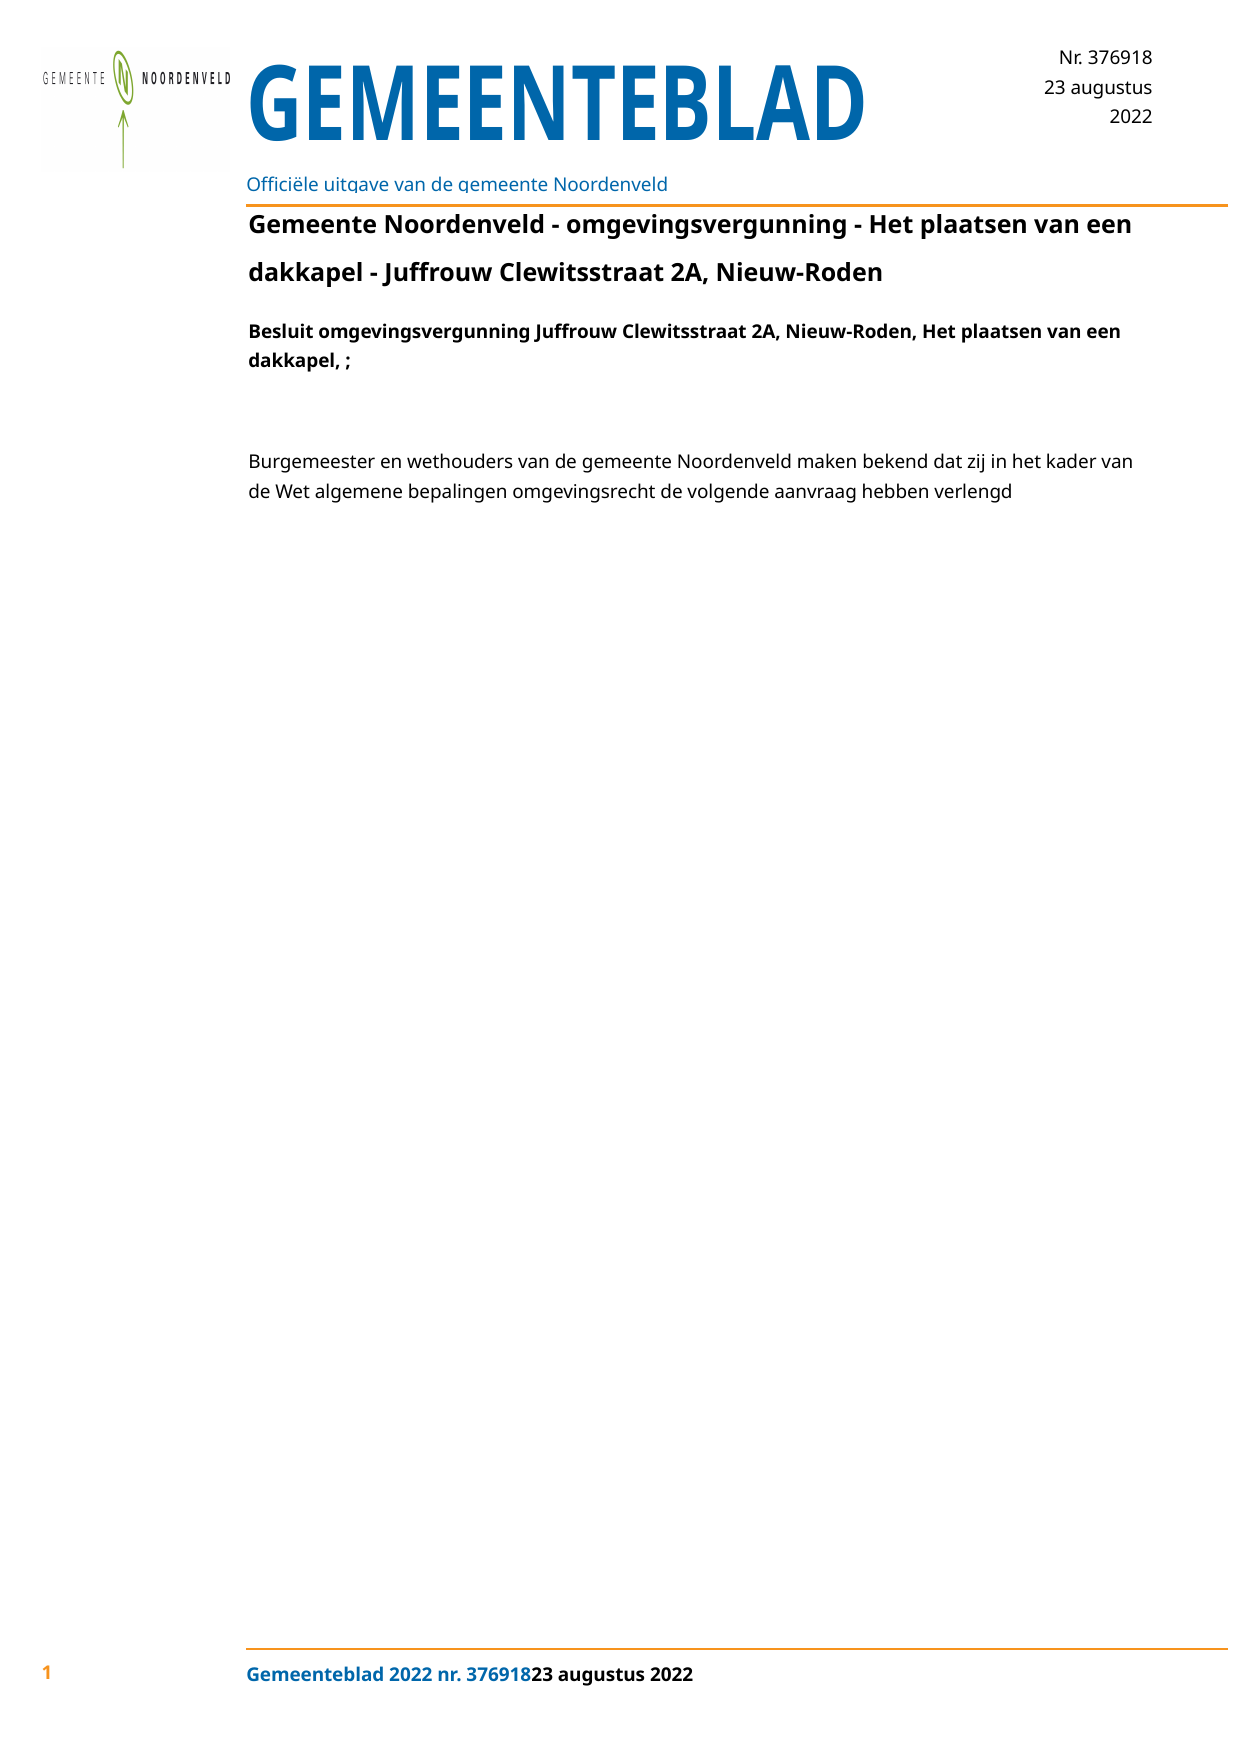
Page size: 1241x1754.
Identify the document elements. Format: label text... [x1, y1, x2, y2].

picture [41, 47, 231, 172]
text Gemeente Noordenveld - omgevingsvergunning - Het plaatsen van een dakkapel - Juffrouw Clewitsstraat 2A, Nieuw-Roden [248, 207, 1152, 288]
text Burgemeester en wethouders van de gemeente Noordenveld maken bekend dat zij in het kader van de Wet algemene bepalingen omgevingsrecht de volgende aanvraag hebben verlengd [248, 448, 1152, 504]
text Besluit omgevingsvergunning Juffrouw Clewitsstraat 2A, Nieuw-Roden, Het plaatsen van een dakkapel, ; [248, 318, 1152, 373]
